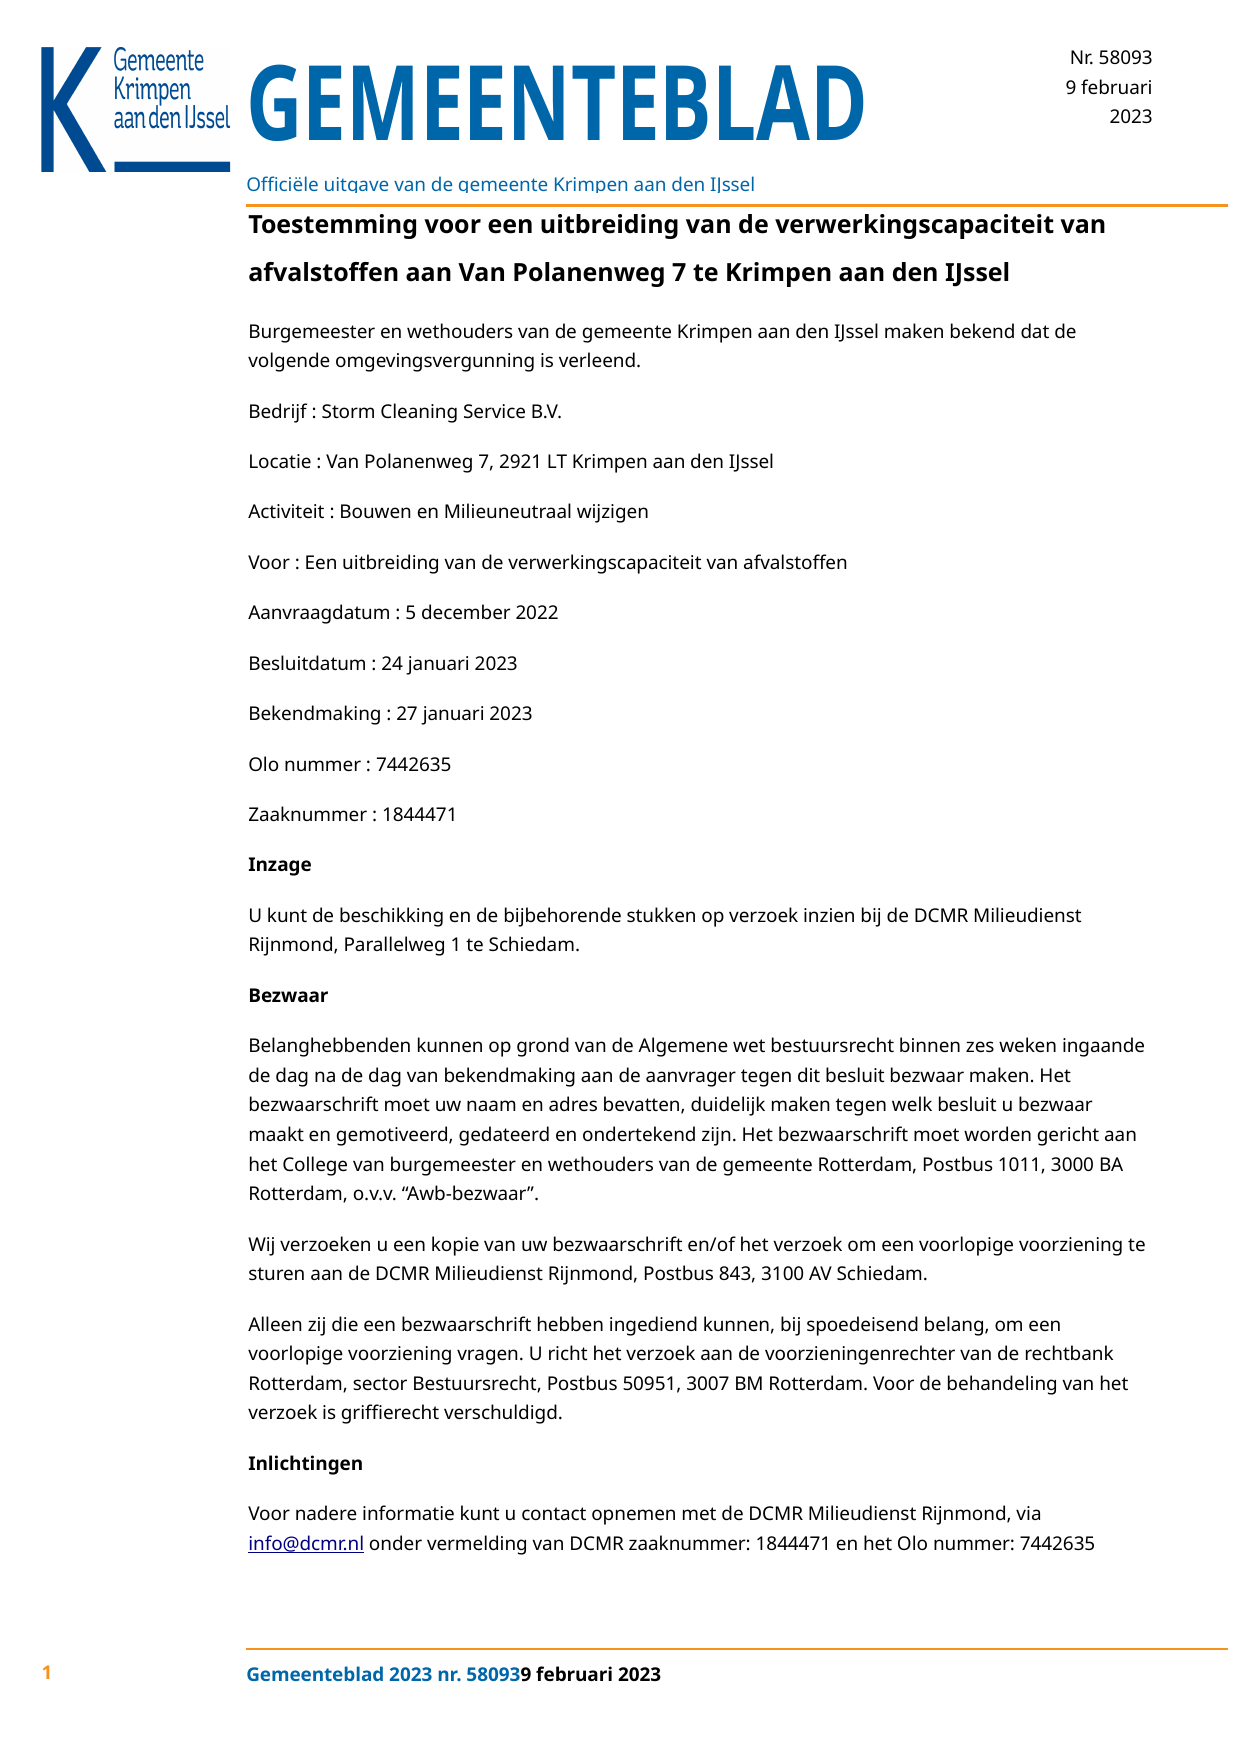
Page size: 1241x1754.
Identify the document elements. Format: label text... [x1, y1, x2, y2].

text Toestemming voor een uitbreiding van de verwerkingscapaciteit van afvalstoffen aan Van Polanenweg 7 te Krimpen aan den IJssel [248, 207, 1152, 288]
text Alleen zij die een bezwaarschrift hebben ingediend kunnen, bij spoedeisend belang, om een voorlopige voorziening vragen. U richt het verzoek aan de voorzieningenrechter van de rechtbank Rotterdam, sector Bestuursrecht, Postbus 50951, 3007 BM Rotterdam. Voor de behandeling van het verzoek is griffierecht verschuldigd. [248, 1311, 1152, 1425]
text Voor nadere informatie kunt u contact opnemen met de DCMR Milieudienst Rijnmond, via info@dcmr.nl onder vermelding van DCMR zaaknummer: 1844471 en het Olo nummer: 7442635 [248, 1500, 1152, 1556]
text Inlichtingen [248, 1450, 1152, 1476]
text Activiteit : Bouwen en Milieuneutraal wijzigen [248, 499, 1152, 524]
picture [41, 47, 231, 172]
text Belanghebbenden kunnen op grond van de Algemene wet bestuursrecht binnen zes weken ingaande de dag na de dag van bekendmaking aan de aanvrager tegen dit besluit bezwaar maken. Het bezwaarschrift moet uw naam en adres bevatten, duidelijk maken tegen welk besluit u bezwaar maakt en gemotiveerd, gedateerd en ondertekend zijn. Het bezwaarschrift moet worden gericht aan het College van burgemeester en wethouders van de gemeente Rotterdam, Postbus 1011, 3000 BA Rotterdam, o.v.v. “Awb-bezwaar”. [248, 1032, 1152, 1206]
text U kunt de beschikking en de bijbehorende stukken op verzoek inzien bij de DCMR Milieudienst Rijnmond, Parallelweg 1 te Schiedam. [248, 902, 1152, 957]
text Bedrijf : Storm Cleaning Service B.V. [248, 398, 1152, 424]
text Besluitdatum : 24 januari 2023 [248, 650, 1152, 676]
text Zaaknummer : 1844471 [248, 801, 1152, 827]
text Voor : Een uitbreiding van de verwerkingscapaciteit van afvalstoffen [248, 549, 1152, 575]
text Olo nummer : 7442635 [248, 751, 1152, 777]
text Bezwaar [248, 982, 1152, 1008]
text Burgemeester en wethouders van de gemeente Krimpen aan den IJssel maken bekend dat de volgende omgevingsvergunning is verleend. [248, 318, 1152, 373]
text Inzage [248, 852, 1152, 877]
text Locatie : Van Polanenweg 7, 2921 LT Krimpen aan den IJssel [248, 448, 1152, 474]
text Aanvraagdatum : 5 december 2022 [248, 599, 1152, 625]
text Bekendmaking : 27 januari 2023 [248, 700, 1152, 726]
text Wij verzoeken u een kopie van uw bezwaarschrift en/of het verzoek om een voorlopige voorziening te sturen aan de DCMR Milieudienst Rijnmond, Postbus 843, 3100 AV Schiedam. [248, 1231, 1152, 1286]
